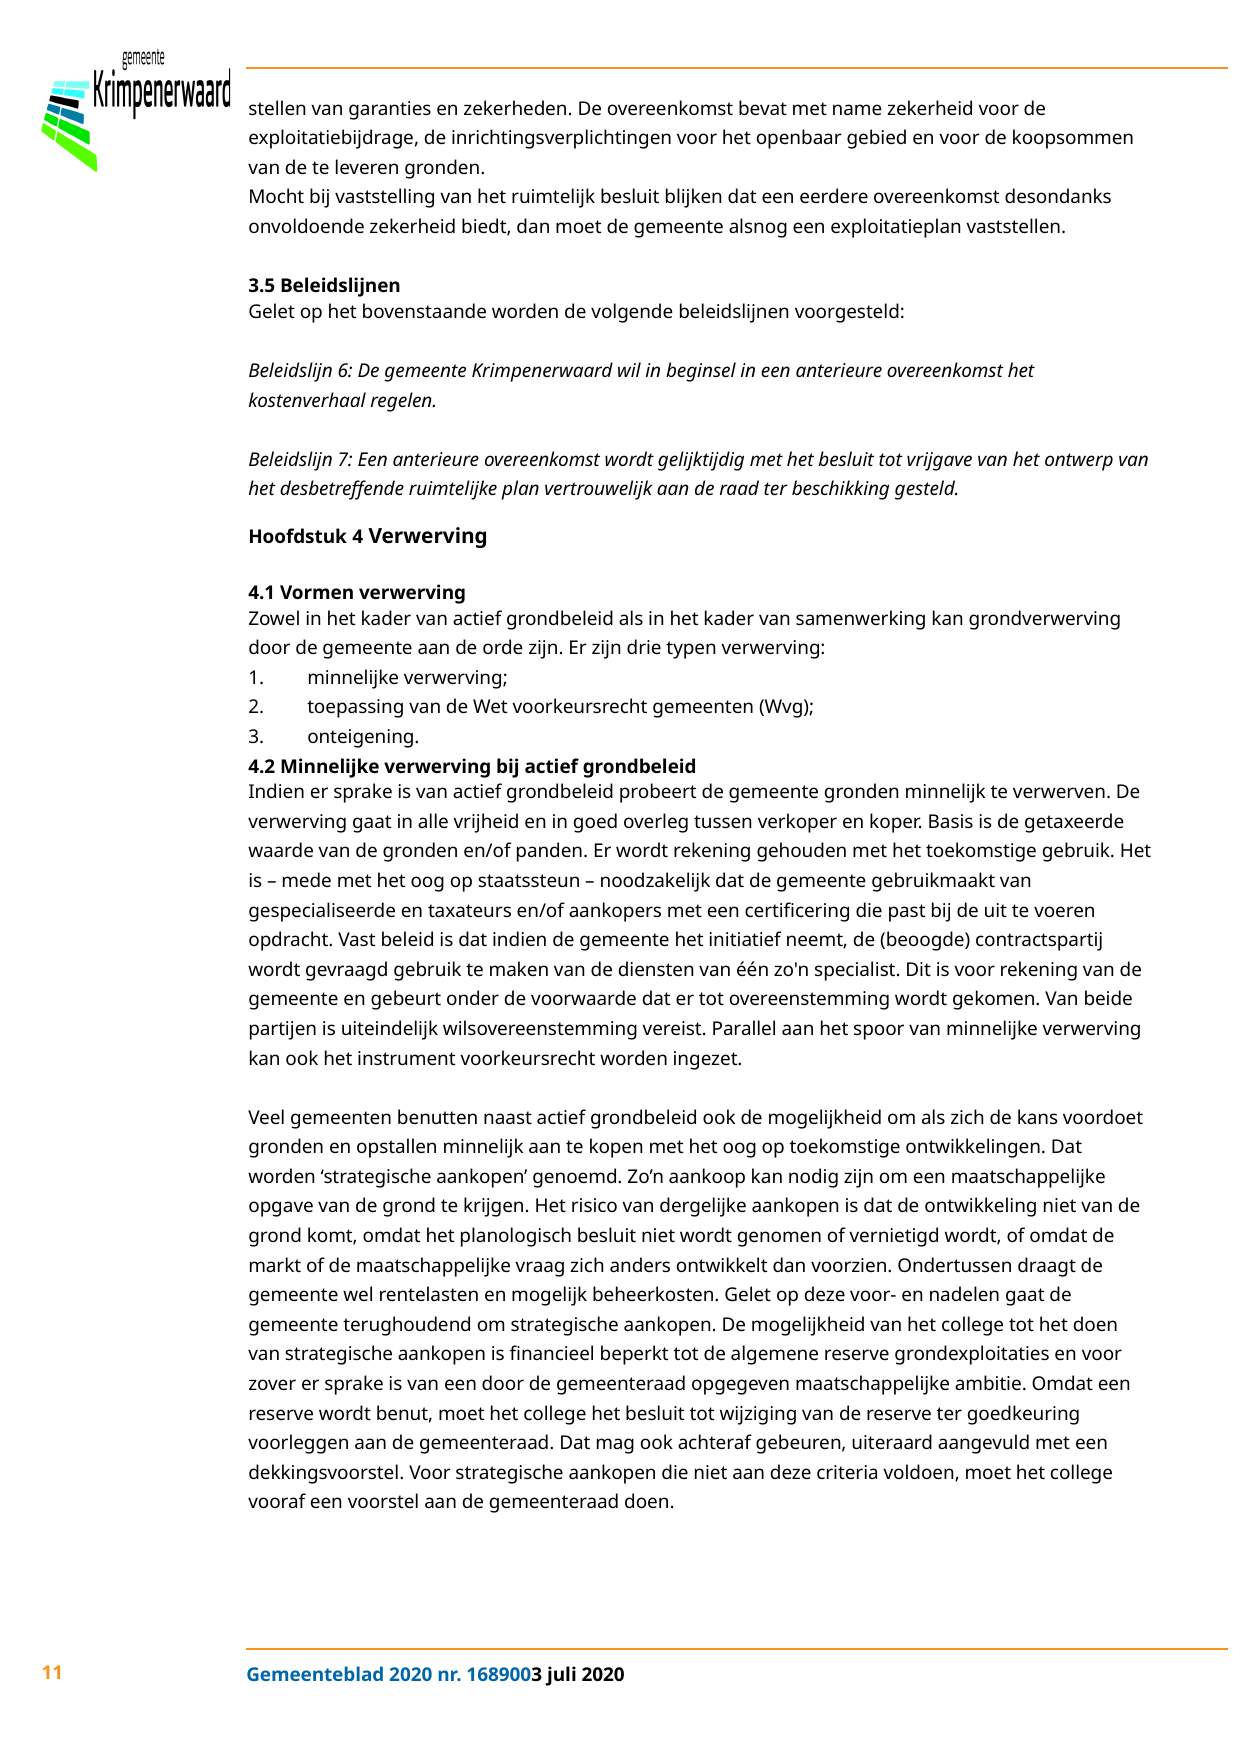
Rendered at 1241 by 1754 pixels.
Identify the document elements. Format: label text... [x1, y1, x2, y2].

text Beleidslijn 7: Een anterieure overeenkomst wordt gelijktijdig met het besluit tot vrijgave van het ontwerp van het desbetreffende ruimtelijke plan vertrouwelijk aan de raad ter beschikking gesteld. [248, 446, 1152, 501]
text Indien er sprake is van actief grondbeleid probeert de gemeente gronden minnelijk te verwerven. De verwerving gaat in alle vrijheid en in goed overleg tussen verkoper en koper. Basis is de getaxeerde waarde van de gronden en/of panden. Er wordt rekening gehouden met het toekomstige gebruik. Het is – mede met het oog op staatssteun – noodzakelijk dat de gemeente gebruikmaakt van gespecialiseerde en taxateurs en/of aankopers met een certificering die past bij de uit te voeren opdracht. Vast beleid is dat indien de gemeente het initiatief neemt, de (beoogde) contractspartij wordt gevraagd gebruik te maken van de diensten van één zo'n specialist. Dit is voor rekening van de gemeente en gebeurt onder de voorwaarde dat er tot overeenstemming wordt gekomen. Van beide partijen is uiteindelijk wilsovereenstemming vereist. Parallel aan het spoor van minnelijke verwerving kan ook het instrument voorkeursrecht worden ingezet. [248, 778, 1152, 1071]
text Veel gemeenten benutten naast actief grondbeleid ook de mogelijkheid om als zich de kans voordoet gronden en opstallen minnelijk aan te kopen met het oog op toekomstige ontwikkelingen. Dat worden ‘strategische aankopen’ genoemd. Zo’n aankoop kan nodig zijn om een maatschappelijke opgave van de grond te krijgen. Het risico van dergelijke aankopen is dat de ontwikkeling niet van de grond komt, omdat het planologisch besluit niet wordt genomen of vernietigd wordt, of omdat de markt of de maatschappelijke vraag zich anders ontwikkelt dan voorzien. Ondertussen draagt de gemeente wel rentelasten en mogelijk beheerkosten. Gelet op deze voor- en nadelen gaat de gemeente terughoudend om strategische aankopen. De mogelijkheid van het college tot het doen van strategische aankopen is financieel beperkt tot de algemene reserve grondexploitaties en voor zover er sprake is van een door de gemeenteraad opgegeven maatschappelijke ambitie. Omdat een reserve wordt benut, moet het college het besluit tot wijziging van de reserve ter goedkeuring voorleggen aan de gemeenteraad. Dat mag ook achteraf gebeuren, uiteraard aangevuld met een dekkingsvoorstel. Voor strategische aankopen die niet aan deze criteria voldoen, moet het college vooraf een voorstel aan de gemeenteraad doen. [248, 1104, 1152, 1514]
text Gelet op het bovenstaande worden de volgende beleidslijnen voorgesteld: [248, 298, 1152, 324]
text 3.5 Beleidslijnen [248, 272, 1152, 298]
text 4.2 Minnelijke verwerving bij actief grondbeleid [248, 753, 1152, 778]
text Zowel in het kader van actief grondbeleid als in het kader van samenwerking kan grondverwerving door de gemeente aan de orde zijn. Er zijn drie typen verwerving: [248, 605, 1152, 660]
picture [41, 47, 231, 172]
text Mocht bij vaststelling van het ruimtelijk besluit blijken dat een eerdere overeenkomst desondanks onvoldoende zekerheid biedt, dan moet de gemeente alsnog een exploitatieplan vaststellen. [248, 183, 1152, 239]
list onteigening. [248, 723, 1152, 749]
list toepassing van de Wet voorkeursrecht gemeenten (Wvg); [248, 694, 1152, 719]
text 4.1 Vormen verwerving [248, 579, 1152, 605]
list minnelijke verwerving; [248, 664, 1152, 690]
text stellen van garanties en zekerheden. De overeenkomst bevat met name zekerheid voor de exploitatiebijdrage, de inrichtingsverplichtingen voor het openbaar gebied en voor de koopsommen van de te leveren gronden. [248, 95, 1152, 180]
text Beleidslijn 6: De gemeente Krimpenerwaard wil in beginsel in een anterieure overeenkomst het kostenverhaal regelen. [248, 357, 1152, 412]
text Hoofdstuk 4 Verwerving [248, 521, 1152, 549]
